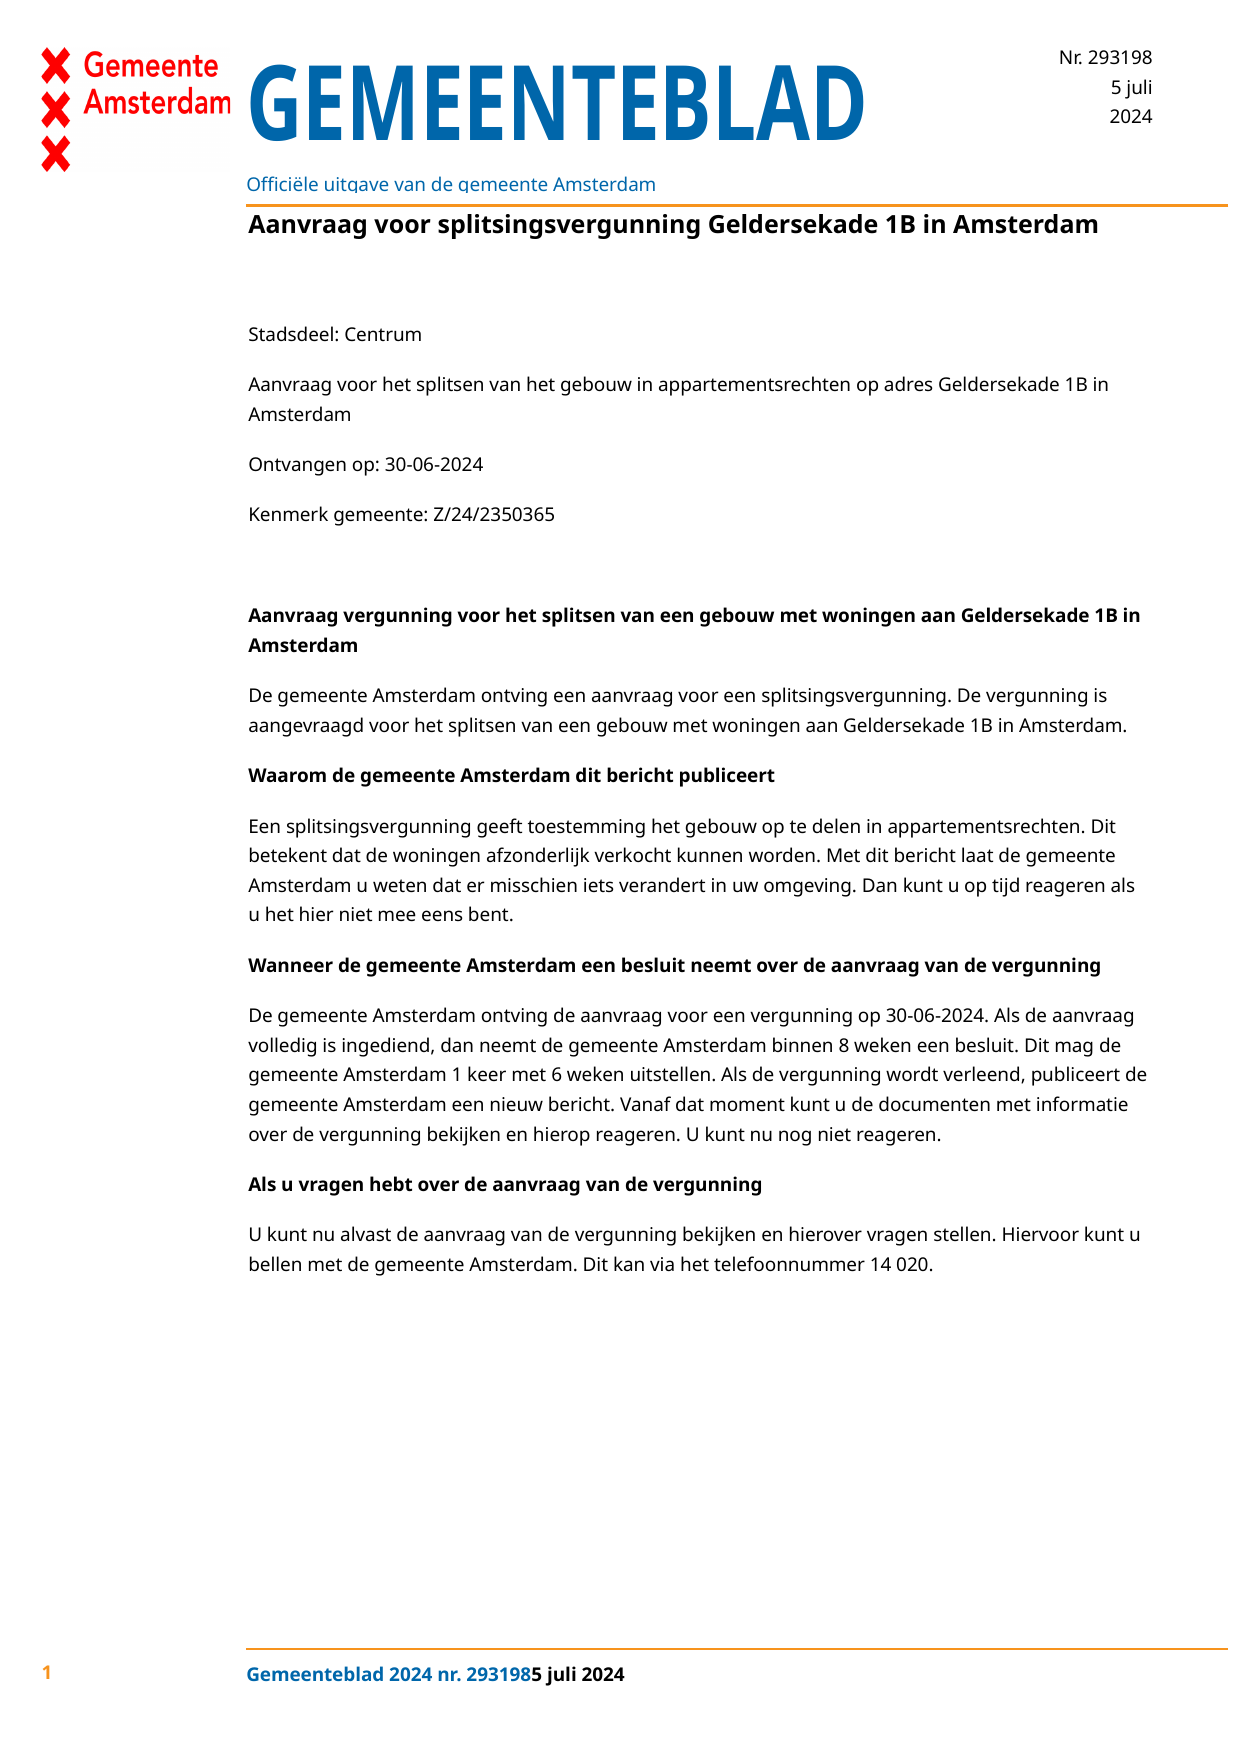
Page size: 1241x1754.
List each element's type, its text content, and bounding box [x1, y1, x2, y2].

text Wanneer de gemeente Amsterdam een besluit neemt over de aanvraag van de vergunning [248, 952, 1152, 978]
text Aanvraag voor splitsingsvergunning Geldersekade 1B in Amsterdam [248, 207, 1152, 241]
text De gemeente Amsterdam ontving de aanvraag voor een vergunning op 30-06-2024. Als de aanvraag volledig is ingediend, dan neemt de gemeente Amsterdam binnen 8 weken een besluit. Dit mag de gemeente Amsterdam 1 keer met 6 weken uitstellen. Als de vergunning wordt verleend, publiceert de gemeente Amsterdam een nieuw bericht. Vanaf dat moment kunt u de documenten met informatie over de vergunning bekijken en hierop reageren. U kunt nu nog niet reageren. [248, 1002, 1152, 1146]
text Een splitsingsvergunning geeft toestemming het gebouw op te delen in appartementsrechten. Dit betekent dat de woningen afzonderlijk verkocht kunnen worden. Met dit bericht laat de gemeente Amsterdam u weten dat er misschien iets verandert in uw omgeving. Dan kunt u op tijd reageren als u het hier niet mee eens bent. [248, 813, 1152, 927]
text Aanvraag voor het splitsen van het gebouw in appartementsrechten op adres Geldersekade 1B in Amsterdam [248, 371, 1152, 426]
text Aanvraag vergunning voor het splitsen van een gebouw met woningen aan Geldersekade 1B in Amsterdam [248, 602, 1152, 658]
text Als u vragen hebt over de aanvraag van de vergunning [248, 1171, 1152, 1197]
picture [41, 47, 231, 172]
text U kunt nu alvast de aanvraag van de vergunning bekijken en hierover vragen stellen. Hiervoor kunt u bellen met de gemeente Amsterdam. Dit kan via het telefoonnummer 14 020. [248, 1222, 1152, 1277]
text Ontvangen op: 30-06-2024 [248, 451, 1152, 477]
text Waarom de gemeente Amsterdam dit bericht publiceert [248, 762, 1152, 788]
text Stadsdeel: Centrum [248, 321, 1152, 346]
text Kenmerk gemeente: Z/24/2350365 [248, 502, 1152, 527]
text De gemeente Amsterdam ontving een aanvraag voor een splitsingsvergunning. De vergunning is aangevraagd voor het splitsen van een gebouw met woningen aan Geldersekade 1B in Amsterdam. [248, 682, 1152, 738]
